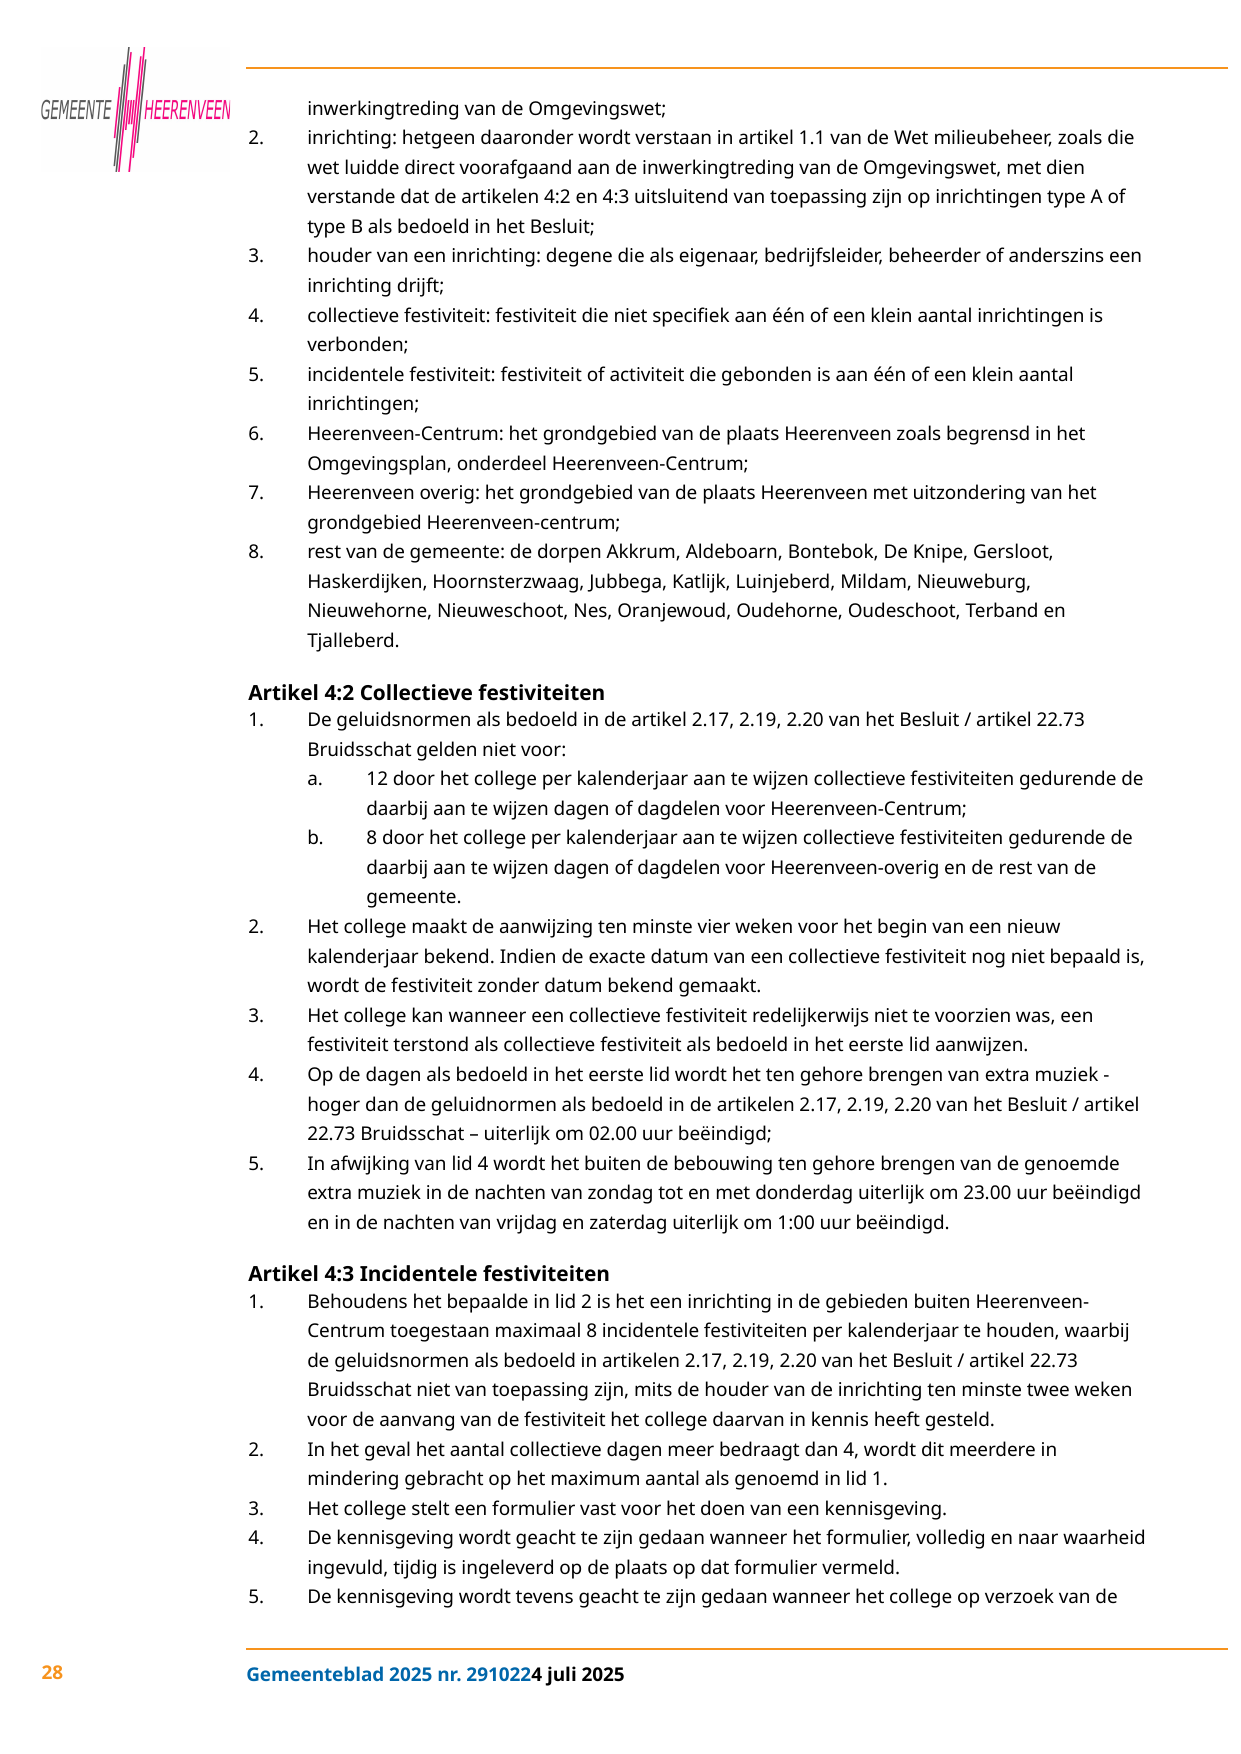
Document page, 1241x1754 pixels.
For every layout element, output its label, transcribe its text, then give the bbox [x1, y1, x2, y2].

list Het college stelt een formulier vast voor het doen van een kennisgeving. [248, 1495, 1152, 1521]
list In afwijking van lid 4 wordt het buiten de bebouwing ten gehore brengen van de genoemde extra muziek in de nachten van zondag tot en met donderdag uiterlijk om 23.00 uur beëindigd en in de nachten van vrijdag en zaterdag uiterlijk om 1:00 uur beëindigd. [248, 1150, 1152, 1235]
list houder van een inrichting: degene die als eigenaar, bedrijfsleider, beheerder of anderszins een inrichting drijft; [248, 243, 1152, 298]
text Artikel 4:3 Incidentele festiviteiten [248, 1259, 1152, 1288]
list Heerenveen-Centrum: het grondgebied van de plaats Heerenveen zoals begrensd in het Omgevingsplan, onderdeel Heerenveen-Centrum; [248, 420, 1152, 476]
list rest van de gemeente: de dorpen Akkrum, Aldeboarn, Bontebok, De Knipe, Gersloot, Haskerdijken, Hoornsterzwaag, Jubbega, Katlijk, Luinjeberd, Mildam, Nieuweburg, Nieuwehorne, Nieuweschoot, Nes, Oranjewoud, Oudehorne, Oudeschoot, Terband en Tjalleberd. [248, 538, 1152, 653]
list De kennisgeving wordt tevens geacht te zijn gedaan wanneer het college op verzoek van de [248, 1584, 1152, 1609]
list collectieve festiviteit: festiviteit die niet specifiek aan één of een klein aantal inrichtingen is verbonden; [248, 302, 1152, 357]
picture [41, 47, 231, 172]
list Op de dagen als bedoeld in het eerste lid wordt het ten gehore brengen van extra muziek - hoger dan de geluidnormen als bedoeld in de artikelen 2.17, 2.19, 2.20 van het Besluit / artikel 22.73 Bruidsschat – uiterlijk om 02.00 uur beëindigd; [248, 1061, 1152, 1146]
list De kennisgeving wordt geacht te zijn gedaan wanneer het formulier, volledig en naar waarheid ingevuld, tijdig is ingeleverd op de plaats op dat formulier vermeld. [248, 1524, 1152, 1580]
list Het college maakt de aanwijzing ten minste vier weken voor het begin van een nieuw kalenderjaar bekend. Indien de exacte datum van een collectieve festiviteit nog niet bepaald is, wordt de festiviteit zonder datum bekend gemaakt. [248, 913, 1152, 998]
list 12 door het college per kalenderjaar aan te wijzen collectieve festiviteiten gedurende de daarbij aan te wijzen dagen of dagdelen voor Heerenveen-Centrum; [307, 765, 1152, 821]
list Het college kan wanneer een collectieve festiviteit redelijkerwijs niet te voorzien was, een festiviteit terstond als collectieve festiviteit als bedoeld in het eerste lid aanwijzen. [248, 1002, 1152, 1057]
list incidentele festiviteit: festiviteit of activiteit die gebonden is aan één of een klein aantal inrichtingen; [248, 361, 1152, 416]
list De geluidsnormen als bedoeld in de artikel 2.17, 2.19, 2.20 van het Besluit / artikel 22.73 Bruidsschat gelden niet voor: [248, 706, 1152, 761]
list 8 door het college per kalenderjaar aan te wijzen collectieve festiviteiten gedurende de daarbij aan te wijzen dagen of dagdelen voor Heerenveen-overig en de rest van de gemeente. [307, 824, 1152, 909]
list inwerkingtreding van de Omgevingswet; [248, 95, 1152, 121]
list Behoudens het bepaalde in lid 2 is het een inrichting in de gebieden buiten Heerenveen-Centrum toegestaan maximaal 8 incidentele festiviteiten per kalenderjaar te houden, waarbij de geluidsnormen als bedoeld in artikelen 2.17, 2.19, 2.20 van het Besluit / artikel 22.73 Bruidsschat niet van toepassing zijn, mits de houder van de inrichting ten minste twee weken voor de aanvang van de festiviteit het college daarvan in kennis heeft gesteld. [248, 1288, 1152, 1432]
list In het geval het aantal collectieve dagen meer bedraagt dan 4, wordt dit meerdere in mindering gebracht op het maximum aantal als genoemd in lid 1. [248, 1436, 1152, 1491]
list Heerenveen overig: het grondgebied van de plaats Heerenveen met uitzondering van het grondgebied Heerenveen-centrum; [248, 479, 1152, 535]
text Artikel 4:2 Collectieve festiviteiten [248, 678, 1152, 706]
list inrichting: hetgeen daaronder wordt verstaan in artikel 1.1 van de Wet milieubeheer, zoals die wet luidde direct voorafgaand aan de inwerkingtreding van de Omgevingswet, met dien verstande dat de artikelen 4:2 en 4:3 uitsluitend van toepassing zijn op inrichtingen type A of type B als bedoeld in het Besluit; [248, 124, 1152, 239]
